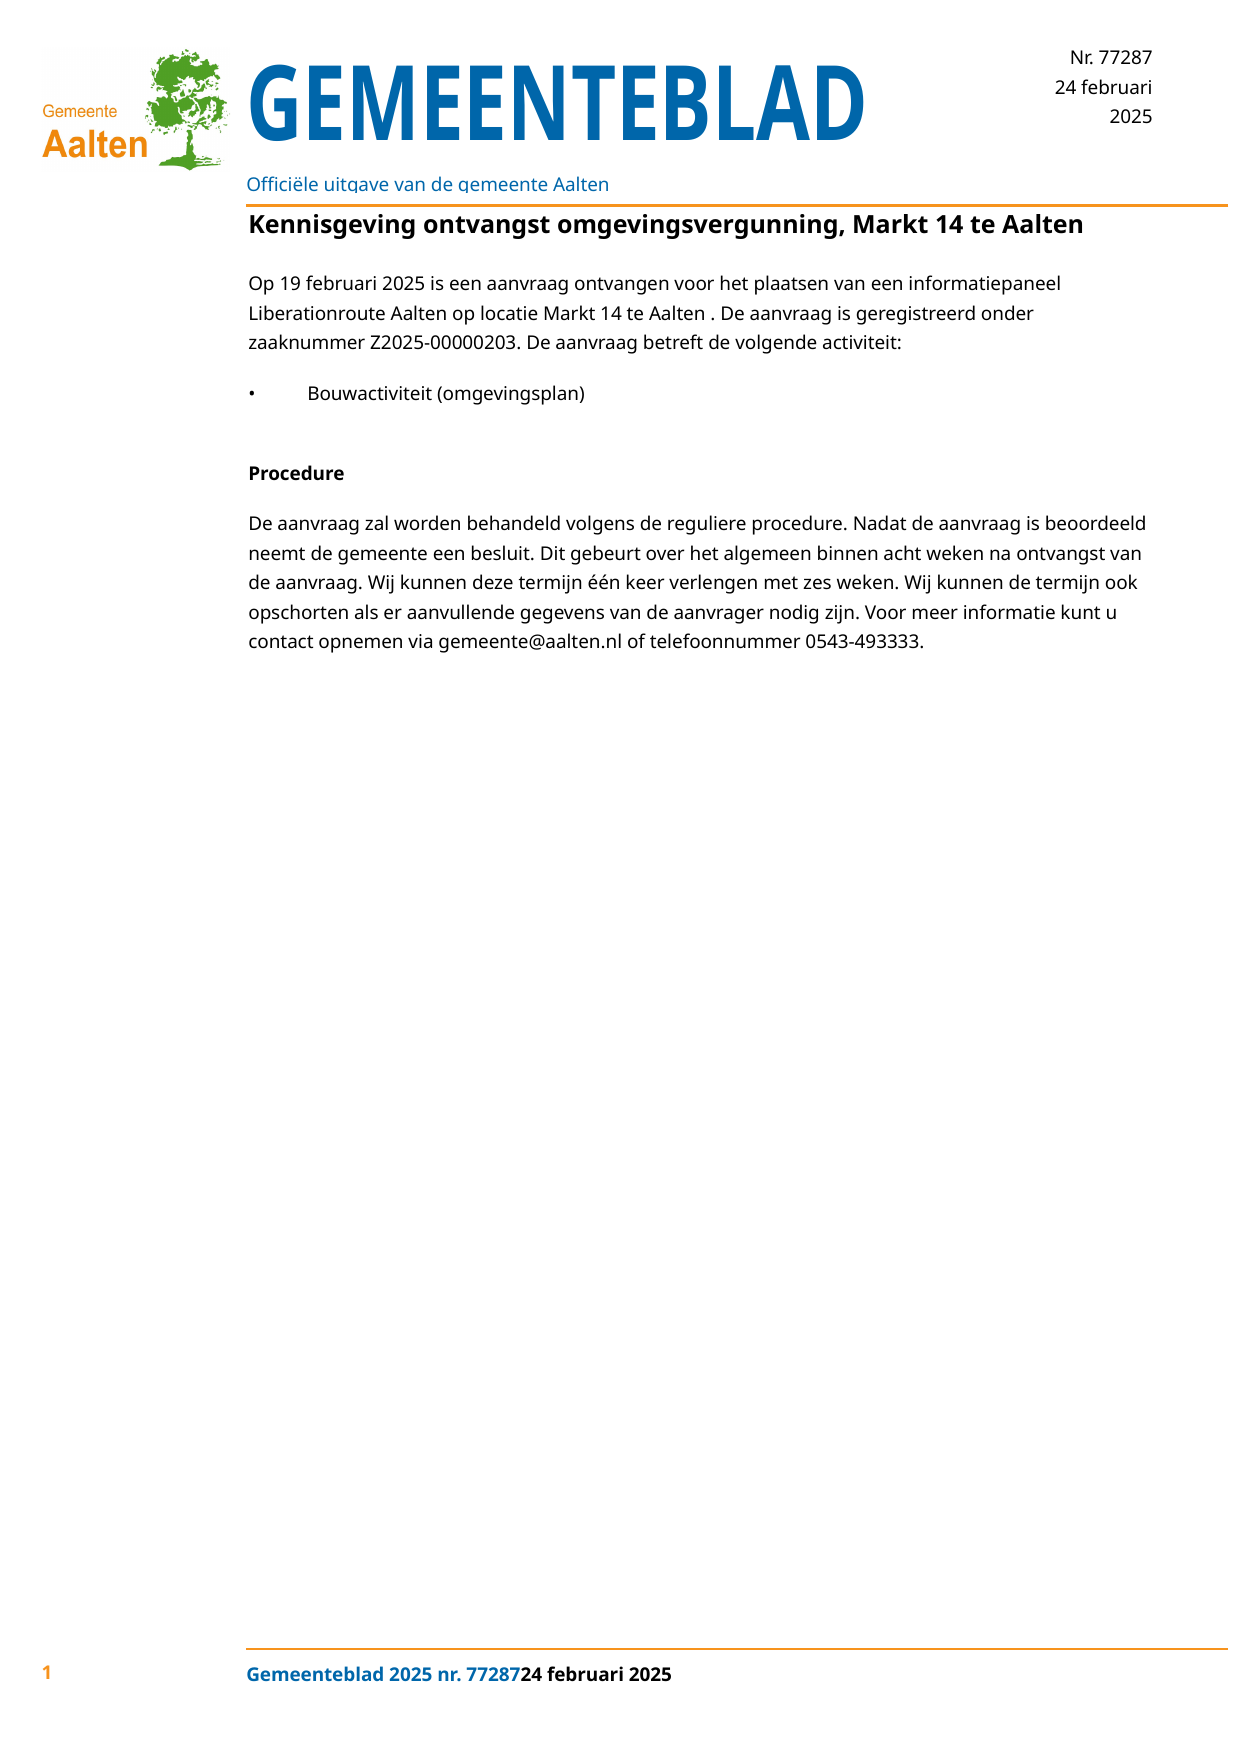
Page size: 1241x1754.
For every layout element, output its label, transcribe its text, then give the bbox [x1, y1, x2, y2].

picture [41, 47, 231, 172]
text Op 19 februari 2025 is een aanvraag ontvangen voor het plaatsen van een informatiepaneel Liberationroute Aalten op locatie Markt 14 te Aalten . De aanvraag is geregistreerd onder zaaknummer Z2025-00000203. De aanvraag betreft de volgende activiteit: [248, 270, 1152, 355]
text Kennisgeving ontvangst omgevingsvergunning, Markt 14 te Aalten [248, 207, 1152, 241]
list Bouwactiviteit (omgevingsplan) [248, 380, 1152, 406]
text De aanvraag zal worden behandeld volgens de reguliere procedure. Nadat de aanvraag is beoordeeld neemt de gemeente een besluit. Dit gebeurt over het algemeen binnen acht weken na ontvangst van de aanvraag. Wij kunnen deze termijn één keer verlengen met zes weken. Wij kunnen de termijn ook opschorten als er aanvullende gegevens van de aanvrager nodig zijn. Voor meer informatie kunt u contact opnemen via gemeente@aalten.nl of telefoonnummer 0543-493333. [248, 510, 1152, 654]
text Procedure [248, 460, 1152, 486]
